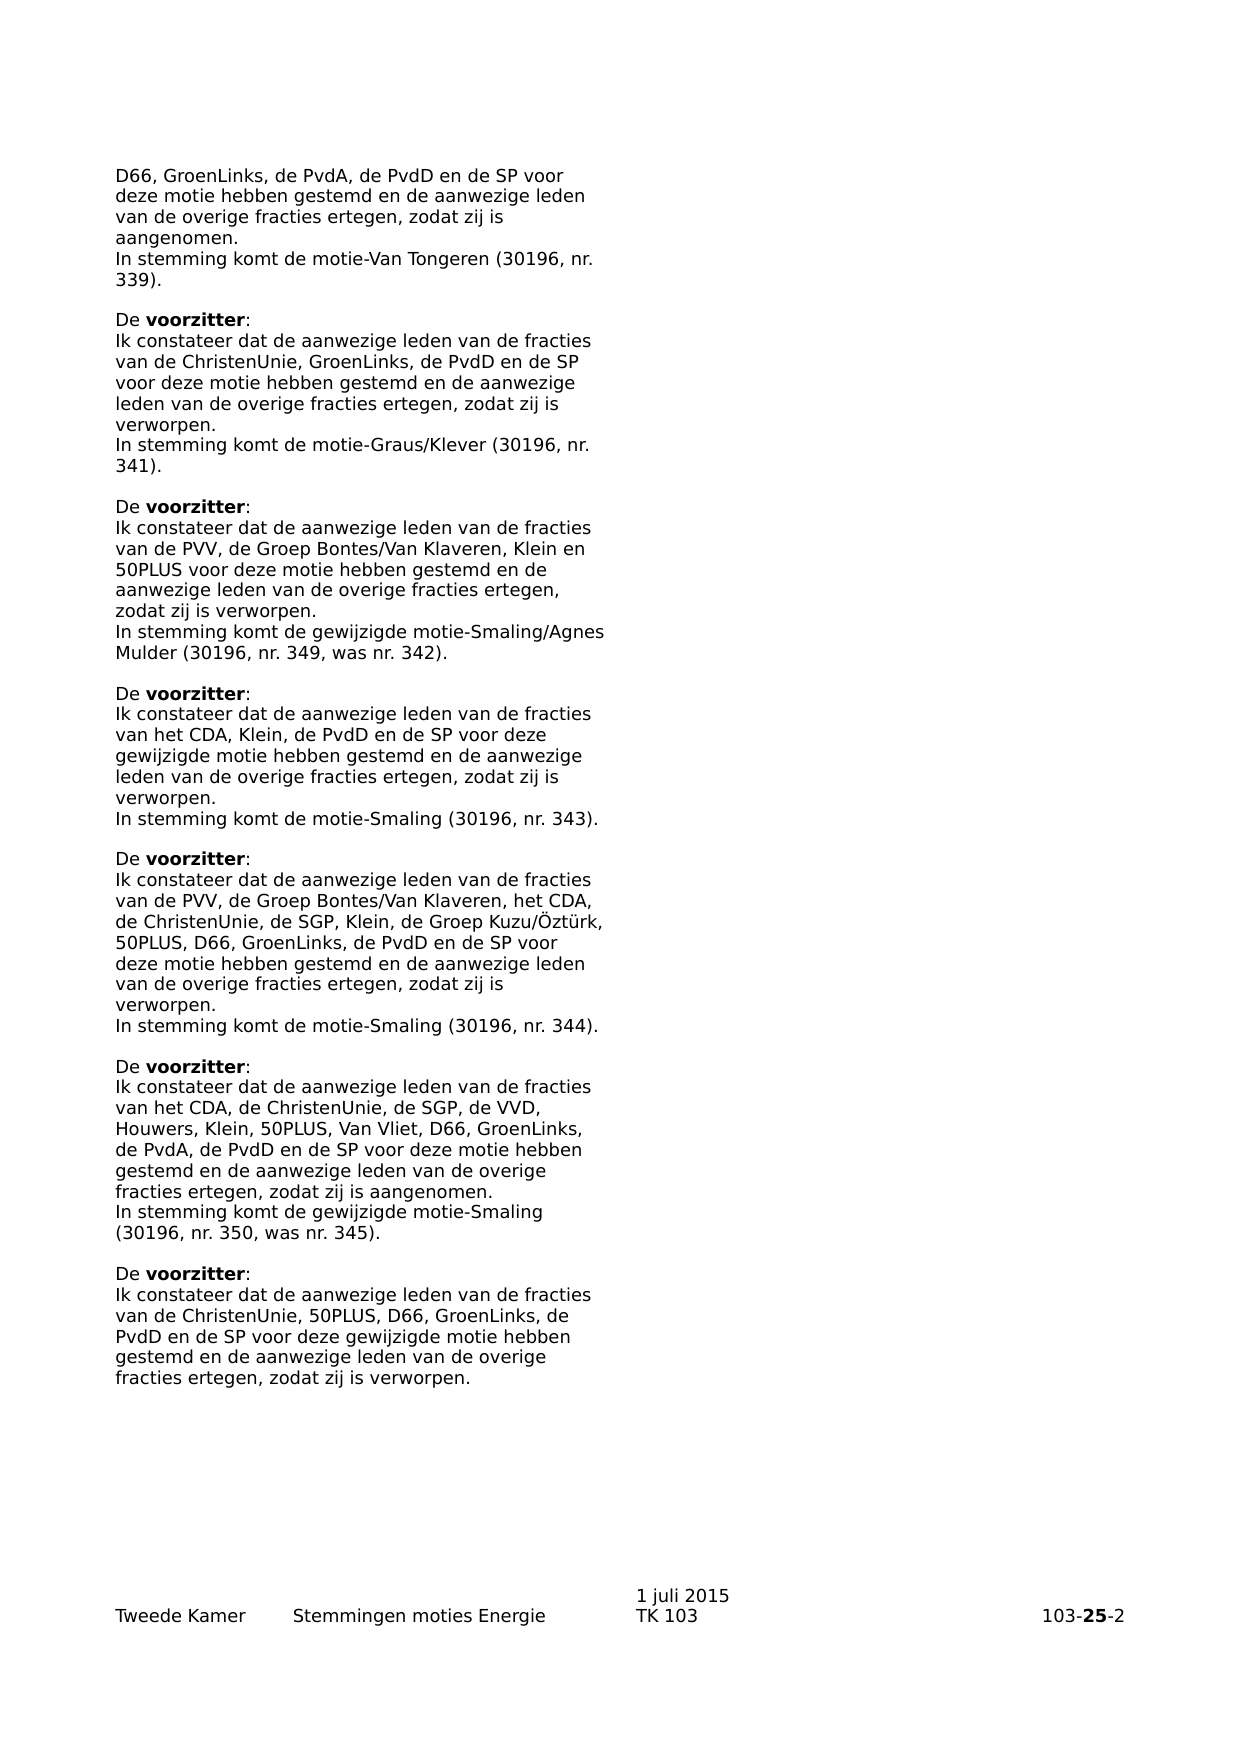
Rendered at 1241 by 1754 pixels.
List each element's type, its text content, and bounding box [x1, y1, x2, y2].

text De voorzitter: [115, 310, 605, 331]
text In stemming komt de motie-Smaling (30196, nr. 343). [115, 808, 605, 829]
text D66, GroenLinks, de PvdA, de PvdD en de SP voor deze motie hebben gestemd en de aanwezige leden van de overige fracties ertegen, zodat zij is aangenomen. [115, 165, 605, 249]
text De voorzitter: [115, 497, 605, 518]
text Ik constateer dat de aanwezige leden van de fracties van de ChristenUnie, GroenLinks, de PvdD en de SP voor deze motie hebben gestemd en de aanwezige leden van de overige fracties ertegen, zodat zij is verworpen. [115, 331, 605, 435]
text In stemming komt de motie-Van Tongeren (30196, nr. 339). [115, 249, 605, 290]
text Ik constateer dat de aanwezige leden van de fracties van de PVV, de Groep Bontes/Van Klaveren, Klein en 50PLUS voor deze motie hebben gestemd en de aanwezige leden van de overige fracties ertegen, zodat zij is verworpen. [115, 518, 605, 622]
text De voorzitter: [115, 1264, 605, 1285]
text Ik constateer dat de aanwezige leden van de fracties van het CDA, Klein, de PvdD en de SP voor deze gewijzigde motie hebben gestemd en de aanwezige leden van de overige fracties ertegen, zodat zij is verworpen. [115, 704, 605, 808]
text Ik constateer dat de aanwezige leden van de fracties van de ChristenUnie, 50PLUS, D66, GroenLinks, de PvdD en de SP voor deze gewijzigde motie hebben gestemd en de aanwezige leden van de overige fracties ertegen, zodat zij is verworpen. [115, 1285, 605, 1389]
text De voorzitter: [115, 683, 605, 704]
text In stemming komt de gewijzigde motie-Smaling (30196, nr. 350, was nr. 345). [115, 1202, 605, 1244]
text De voorzitter: [115, 849, 605, 870]
text In stemming komt de motie-Smaling (30196, nr. 344). [115, 1016, 605, 1037]
text In stemming komt de motie-Graus/Klever (30196, nr. 341). [115, 435, 605, 477]
text In stemming komt de gewijzigde motie-Smaling/Agnes Mulder (30196, nr. 349, was nr. 342). [115, 622, 605, 663]
text De voorzitter: [115, 1057, 605, 1077]
text Ik constateer dat de aanwezige leden van de fracties van de PVV, de Groep Bontes/Van Klaveren, het CDA, de ChristenUnie, de SGP, Klein, de Groep Kuzu/Öztürk, 50PLUS, D66, GroenLinks, de PvdD en de SP voor deze motie hebben gestemd en de aanwezige leden van de overige fracties ertegen, zodat zij is verworpen. [115, 870, 605, 1016]
text Ik constateer dat de aanwezige leden van de fracties van het CDA, de ChristenUnie, de SGP, de VVD, Houwers, Klein, 50PLUS, Van Vliet, D66, GroenLinks, de PvdA, de PvdD en de SP voor deze motie hebben gestemd en de aanwezige leden van de overige fracties ertegen, zodat zij is aangenomen. [115, 1077, 605, 1202]
